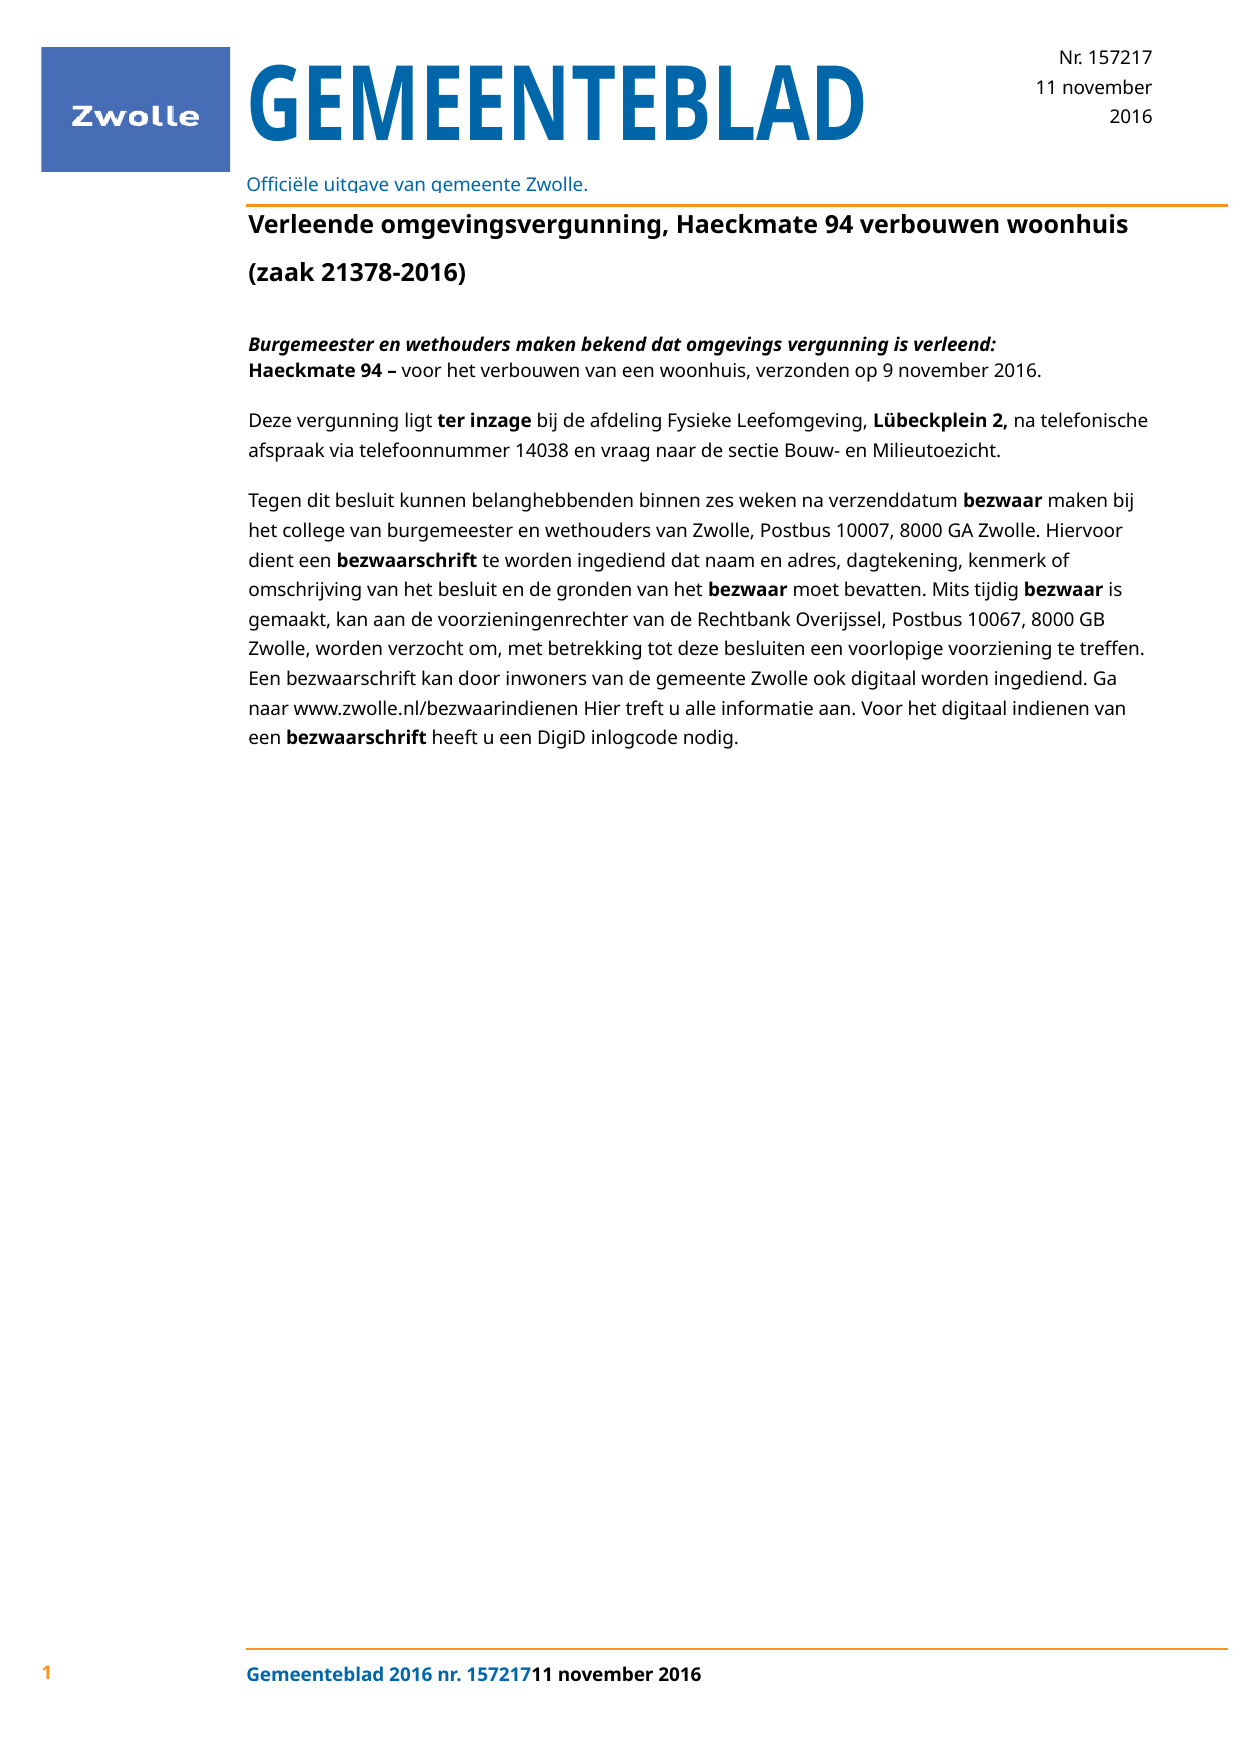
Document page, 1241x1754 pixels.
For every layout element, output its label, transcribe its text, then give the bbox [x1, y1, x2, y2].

picture [41, 47, 231, 172]
text Verleende omgevingsvergunning, Haeckmate 94 verbouwen woonhuis (zaak 21378-2016) [248, 207, 1152, 288]
text Burgemeester en wethouders maken bekend dat omgevings vergunning is verleend: [248, 331, 1152, 357]
text Tegen dit besluit kunnen belanghebbenden binnen zes weken na verzenddatum bezwaar maken bij het college van burgemeester en wethouders van Zwolle, Postbus 10007, 8000 GA Zwolle. Hiervoor dient een bezwaarschrift te worden ingediend dat naam en adres, dagtekening, kenmerk of omschrijving van het besluit en de gronden van het bezwaar moet bevatten. Mits tijdig bezwaar is gemaakt, kan aan de voorzieningenrechter van de Rechtbank Overijssel, Postbus 10067, 8000 GB Zwolle, worden verzocht om, met betrekking tot deze besluiten een voorlopige voorziening te treffen. Een bezwaarschrift kan door inwoners van de gemeente Zwolle ook digitaal worden ingediend. Ga naar www.zwolle.nl/bezwaarindienen Hier treft u alle informatie aan. Voor het digitaal indienen van een bezwaarschrift heeft u een DigiD inlogcode nodig. [248, 488, 1152, 750]
text Deze vergunning ligt ter inzage bij de afdeling Fysieke Leefomgeving, Lübeckplein 2, na telefonische afspraak via telefoonnummer 14038 en vraag naar de sectie Bouw- en Milieutoezicht. [248, 408, 1152, 463]
text Haeckmate 94 – voor het verbouwen van een woonhuis, verzonden op 9 november 2016. [248, 357, 1152, 383]
